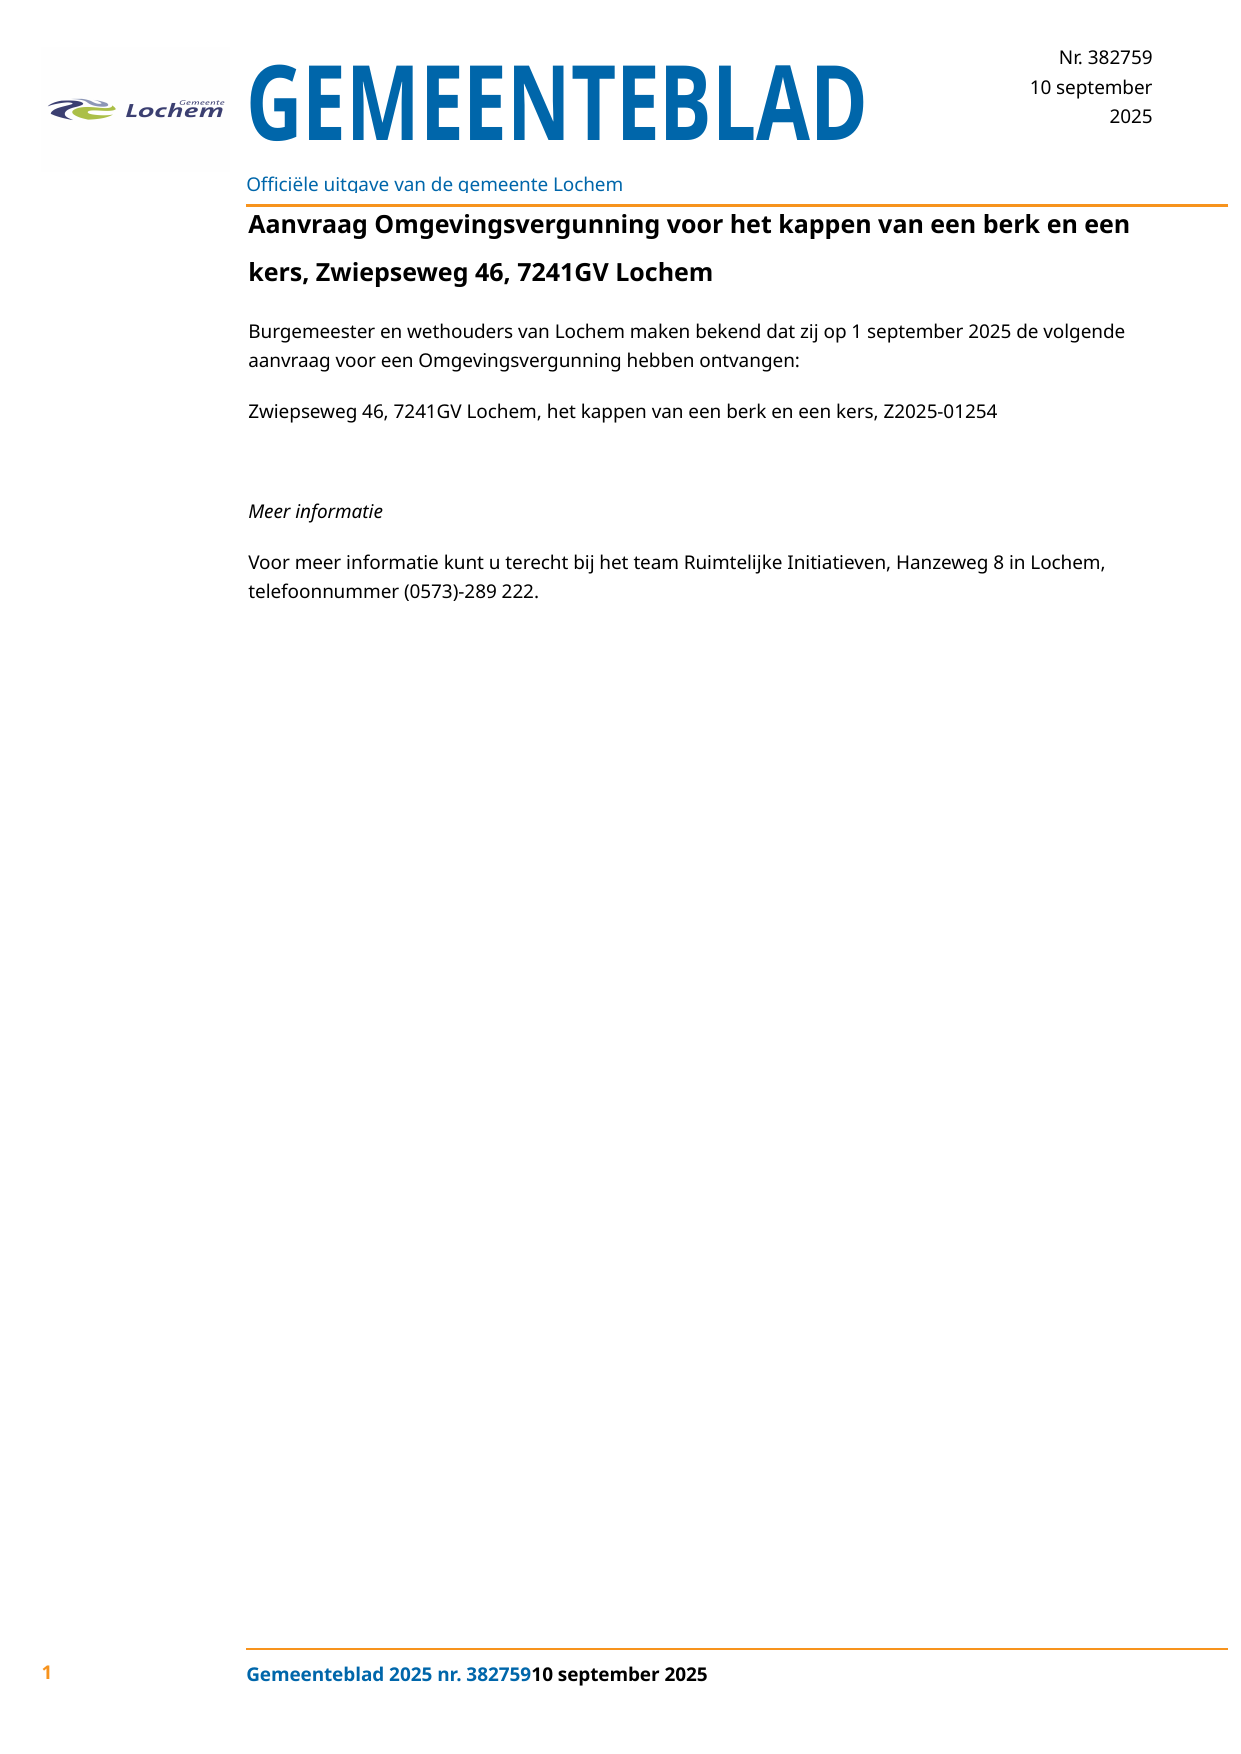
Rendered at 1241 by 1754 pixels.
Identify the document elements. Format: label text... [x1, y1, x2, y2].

picture [41, 47, 231, 172]
text Aanvraag Omgevingsvergunning voor het kappen van een berk en een kers, Zwiepseweg 46, 7241GV Lochem [248, 207, 1152, 288]
text Burgemeester en wethouders van Lochem maken bekend dat zij op 1 september 2025 de volgende aanvraag voor een Omgevingsvergunning hebben ontvangen: [248, 318, 1152, 373]
text Voor meer informatie kunt u terecht bij het team Ruimtelijke Initiatieven, Hanzeweg 8 in Lochem, telefoonnummer (0573)-289 222. [248, 549, 1152, 604]
text Meer informatie [248, 499, 1152, 524]
text Zwiepseweg 46, 7241GV Lochem, het kappen van een berk en een kers, Z2025-01254 [248, 398, 1152, 424]
